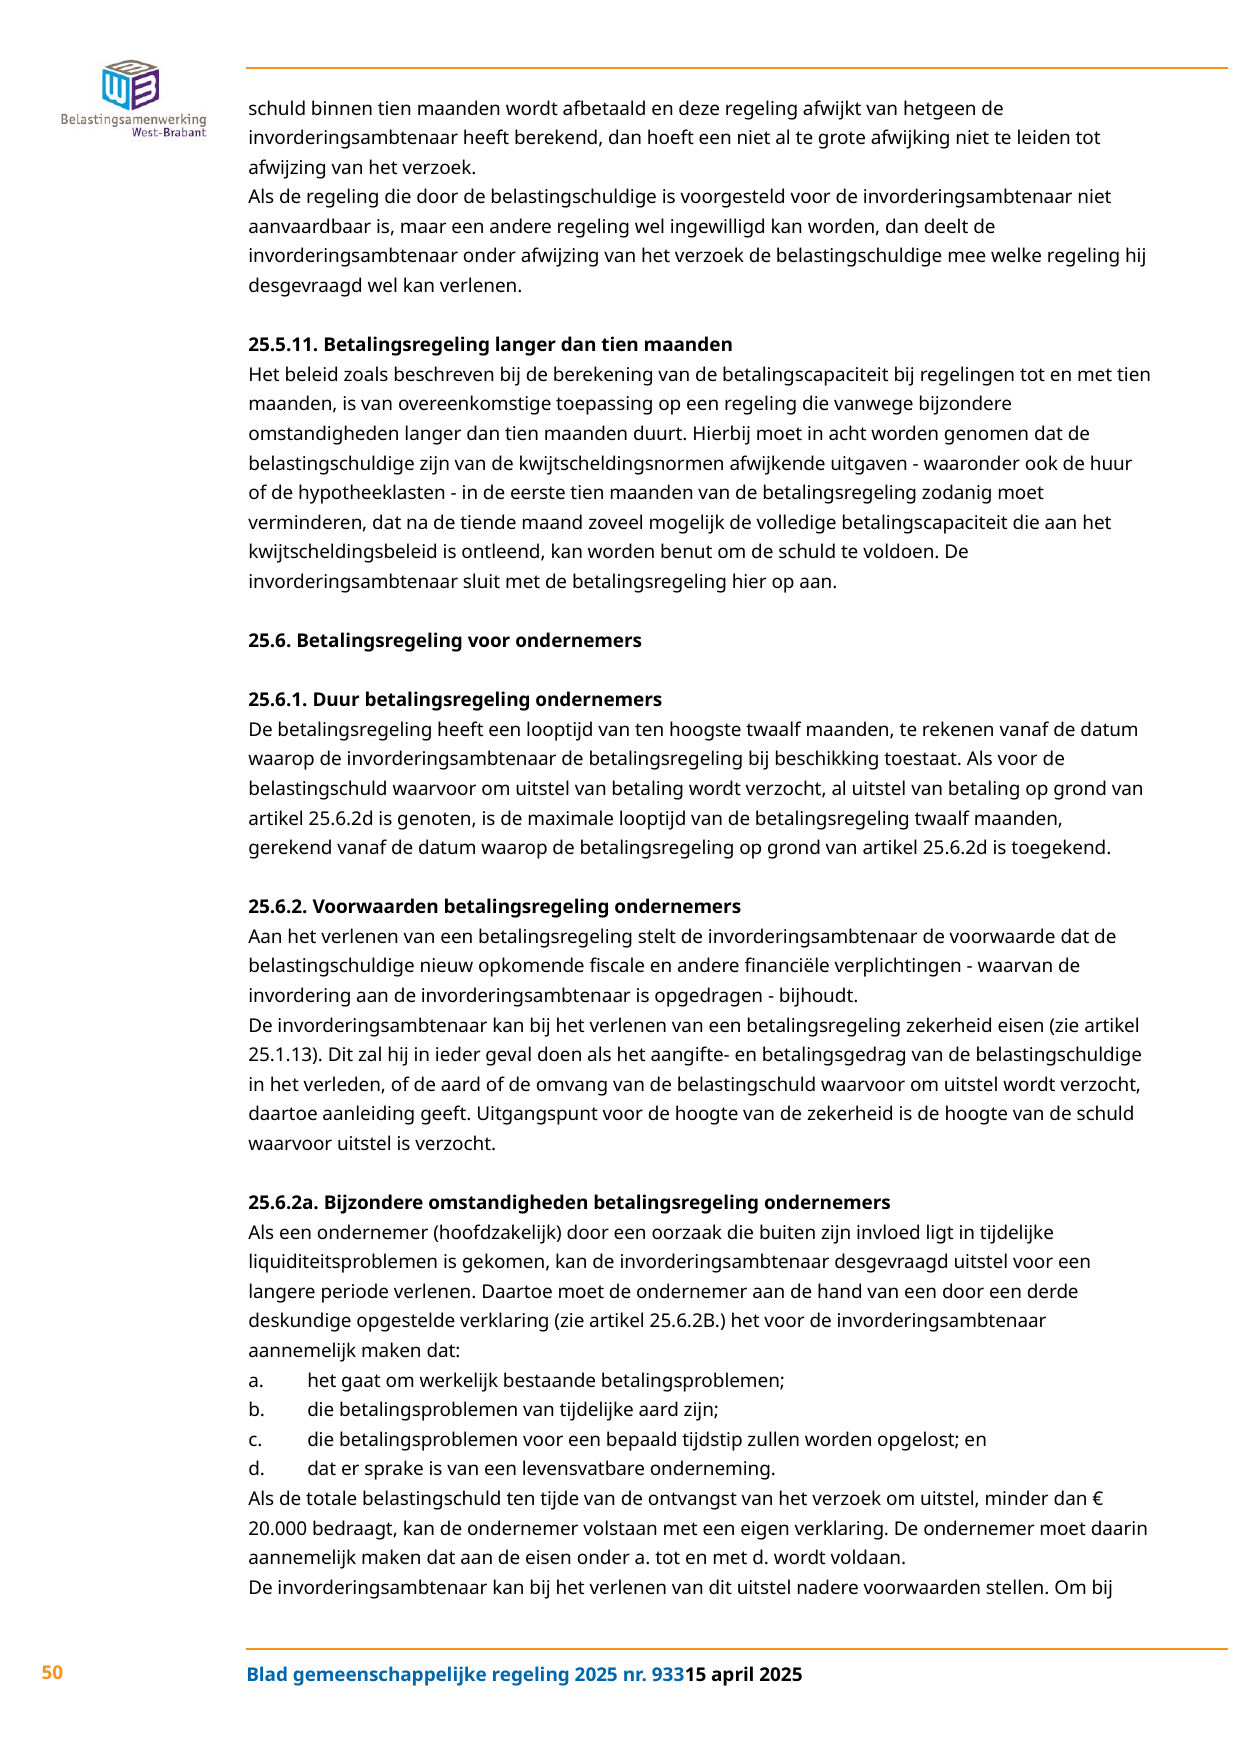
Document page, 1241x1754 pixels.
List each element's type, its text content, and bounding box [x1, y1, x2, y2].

text 25.6.2. Voorwaarden betalingsregeling ondernemers [248, 893, 1152, 919]
text Als een ondernemer (hoofdzakelijk) door een oorzaak die buiten zijn invloed ligt in tijdelijke liquiditeitsproblemen is gekomen, kan de invorderingsambtenaar desgevraagd uitstel voor een langere periode verlenen. Daartoe moet de ondernemer aan de hand van een door een derde deskundige opgestelde verklaring (zie artikel 25.6.2B.) het voor de invorderingsambtenaar aannemelijk maken dat: [248, 1219, 1152, 1363]
list dat er sprake is van een levensvatbare onderneming. [248, 1456, 1152, 1481]
text 25.6.2a. Bijzondere omstandigheden betalingsregeling ondernemers [248, 1189, 1152, 1215]
text 25.6. Betalingsregeling voor ondernemers [248, 627, 1152, 653]
list het gaat om werkelijk bestaande betalingsproblemen; [248, 1367, 1152, 1393]
text De invorderingsambtenaar kan bij het verlenen van een betalingsregeling zekerheid eisen (zie artikel 25.1.13). Dit zal hij in ieder geval doen als het aangifte- en betalingsgedrag van de belastingschuldige in het verleden, of de aard of de omvang van de belastingschuld waarvoor om uitstel wordt verzocht, daartoe aanleiding geeft. Uitgangspunt voor de hoogte van de zekerheid is de hoogte van de schuld waarvoor uitstel is verzocht. [248, 1012, 1152, 1156]
text 25.6.1. Duur betalingsregeling ondernemers [248, 686, 1152, 712]
text Het beleid zoals beschreven bij de berekening van de betalingscapaciteit bij regelingen tot en met tien maanden, is van overeenkomstige toepassing op een regeling die vanwege bijzondere omstandigheden langer dan tien maanden duurt. Hierbij moet in acht worden genomen dat de belastingschuldige zijn van de kwijtscheldingsnormen afwijkende uitgaven - waaronder ook de huur of de hypotheeklasten - in de eerste tien maanden van de betalingsregeling zodanig moet verminderen, dat na de tiende maand zoveel mogelijk de volledige betalingscapaciteit die aan het kwijtscheldingsbeleid is ontleend, kan worden benut om de schuld te voldoen. De invorderingsambtenaar sluit met de betalingsregeling hier op aan. [248, 361, 1152, 594]
text schuld binnen tien maanden wordt afbetaald en deze regeling afwijkt van hetgeen de invorderingsambtenaar heeft berekend, dan hoeft een niet al te grote afwijking niet te leiden tot afwijzing van het verzoek. [248, 95, 1152, 180]
text De betalingsregeling heeft een looptijd van ten hoogste twaalf maanden, te rekenen vanaf de datum waarop de invorderingsambtenaar de betalingsregeling bij beschikking toestaat. Als voor de belastingschuld waarvoor om uitstel van betaling wordt verzocht, al uitstel van betaling op grond van artikel 25.6.2d is genoten, is de maximale looptijd van de betalingsregeling twaalf maanden, gerekend vanaf de datum waarop de betalingsregeling op grond van artikel 25.6.2d is toegekend. [248, 716, 1152, 860]
text Als de totale belastingschuld ten tijde van de ontvangst van het verzoek om uitstel, minder dan € 20.000 bedraagt, kan de ondernemer volstaan met een eigen verklaring. De ondernemer moet daarin aannemelijk maken dat aan de eisen onder a. tot en met d. wordt voldaan. [248, 1485, 1152, 1570]
text De invorderingsambtenaar kan bij het verlenen van dit uitstel nadere voorwaarden stellen. Om bij [248, 1574, 1152, 1600]
list die betalingsproblemen voor een bepaald tijdstip zullen worden opgelost; en [248, 1426, 1152, 1452]
list die betalingsproblemen van tijdelijke aard zijn; [248, 1396, 1152, 1422]
text 25.5.11. Betalingsregeling langer dan tien maanden [248, 331, 1152, 357]
text Aan het verlenen van een betalingsregeling stelt de invorderingsambtenaar de voorwaarde dat de belastingschuldige nieuw opkomende fiscale en andere financiële verplichtingen - waarvan de invordering aan de invorderingsambtenaar is opgedragen - bijhoudt. [248, 923, 1152, 1008]
picture [41, 47, 231, 172]
text Als de regeling die door de belastingschuldige is voorgesteld voor de invorderingsambtenaar niet aanvaardbaar is, maar een andere regeling wel ingewilligd kan worden, dan deelt de invorderingsambtenaar onder afwijzing van het verzoek de belastingschuldige mee welke regeling hij desgevraagd wel kan verlenen. [248, 183, 1152, 298]
